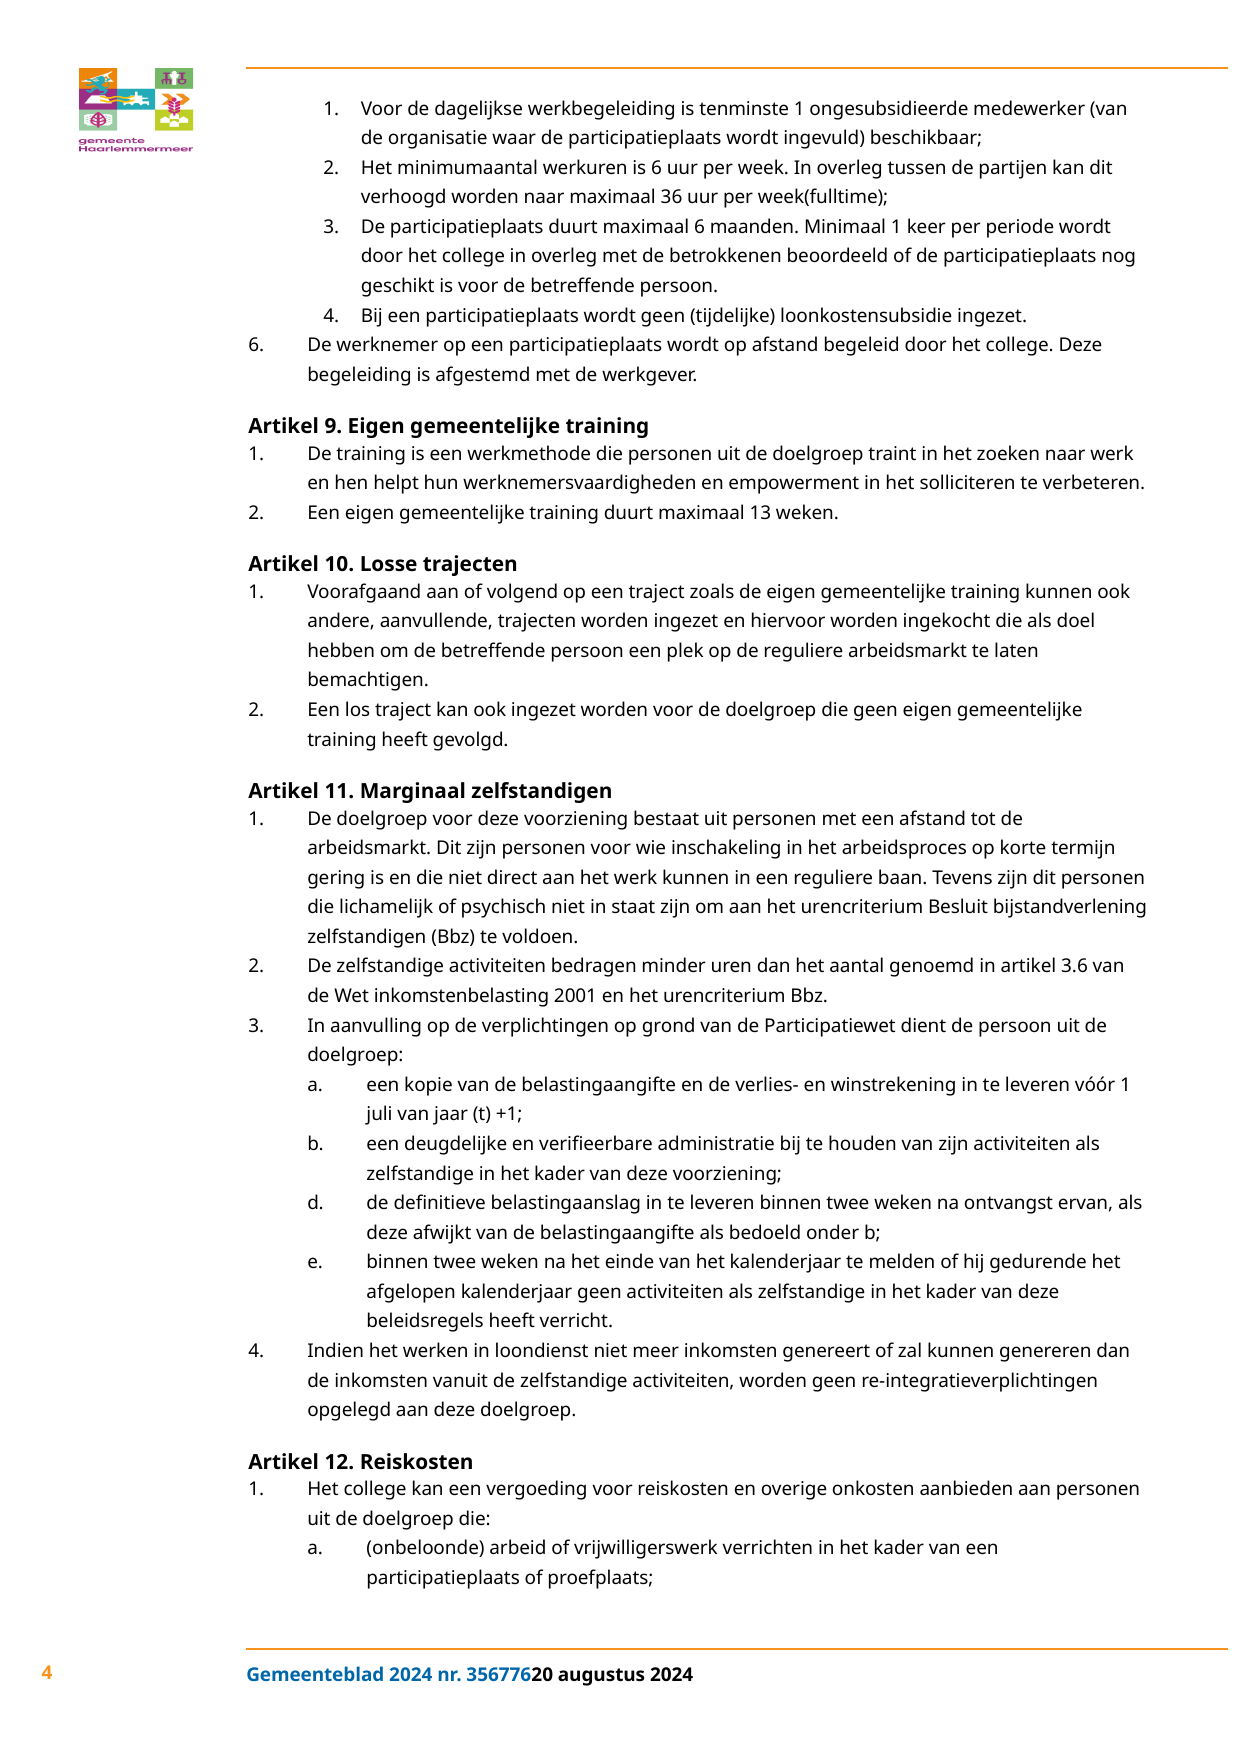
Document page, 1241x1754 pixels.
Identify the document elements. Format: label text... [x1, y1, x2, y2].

list Een eigen gemeentelijke training duurt maximaal 13 weken. [248, 499, 1152, 525]
text Artikel 11. Marginaal zelfstandigen [248, 776, 1152, 805]
list binnen twee weken na het einde van het kalenderjaar te melden of hij gedurende het afgelopen kalenderjaar geen activiteiten als zelfstandige in het kader van deze beleidsregels heeft verricht. [307, 1248, 1152, 1333]
list Het minimumaantal werkuren is 6 uur per week. In overleg tussen de partijen kan dit verhoogd worden naar maximaal 36 uur per week(fulltime); [323, 154, 1152, 209]
list Voor de dagelijkse werkbegeleiding is tenminste 1 ongesubsidieerde medewerker (van de organisatie waar de participatieplaats wordt ingevuld) beschikbaar; [323, 95, 1152, 150]
list de definitieve belastingaanslag in te leveren binnen twee weken na ontvangst ervan, als deze afwijkt van de belastingaangifte als bedoeld onder b; [307, 1189, 1152, 1244]
list Een los traject kan ook ingezet worden voor de doelgroep die geen eigen gemeentelijke training heeft gevolgd. [248, 696, 1152, 752]
list een deugdelijke en verifieerbare administratie bij te houden van zijn activiteiten als zelfstandige in het kader van deze voorziening; [307, 1130, 1152, 1185]
text Artikel 10. Losse trajecten [248, 549, 1152, 578]
list Bij een participatieplaats wordt geen (tijdelijke) loonkostensubsidie ingezet. [323, 302, 1152, 328]
list Indien het werken in loondienst niet meer inkomsten genereert of zal kunnen genereren dan de inkomsten vanuit de zelfstandige activiteiten, worden geen re-integratieverplichtingen opgelegd aan deze doelgroep. [248, 1337, 1152, 1422]
list In aanvulling op de verplichtingen op grond van de Participatiewet dient de persoon uit de doelgroep: [248, 1012, 1152, 1067]
picture [41, 47, 231, 172]
list De participatieplaats duurt maximaal 6 maanden. Minimaal 1 keer per periode wordt door het college in overleg met de betrokkenen beoordeeld of de participatieplaats nog geschikt is voor de betreffende persoon. [323, 213, 1152, 298]
list Voorafgaand aan of volgend op een traject zoals de eigen gemeentelijke training kunnen ook andere, aanvullende, trajecten worden ingezet en hiervoor worden ingekocht die als doel hebben om de betreffende persoon een plek op de reguliere arbeidsmarkt te laten bemachtigen. [248, 578, 1152, 692]
list De werknemer op een participatieplaats wordt op afstand begeleid door het college. Deze begeleiding is afgestemd met de werkgever. [248, 331, 1152, 387]
list een kopie van de belastingaangifte en de verlies- en winstrekening in te leveren vóór 1 juli van jaar (t) +1; [307, 1071, 1152, 1126]
list Het college kan een vergoeding voor reiskosten en overige onkosten aanbieden aan personen uit de doelgroep die: [248, 1475, 1152, 1531]
list De zelfstandige activiteiten bedragen minder uren dan het aantal genoemd in artikel 3.6 van de Wet inkomstenbelasting 2001 en het urencriterium Bbz. [248, 953, 1152, 1008]
list De training is een werkmethode die personen uit de doelgroep traint in het zoeken naar werk en hen helpt hun werknemersvaardigheden en empowerment in het solliciteren te verbeteren. [248, 440, 1152, 495]
list De doelgroep voor deze voorziening bestaat uit personen met een afstand tot de arbeidsmarkt. Dit zijn personen voor wie inschakeling in het arbeidsproces op korte termijn gering is en die niet direct aan het werk kunnen in een reguliere baan. Tevens zijn dit personen die lichamelijk of psychisch niet in staat zijn om aan het urencriterium Besluit bijstandverlening zelfstandigen (Bbz) te voldoen. [248, 805, 1152, 949]
list (onbeloonde) arbeid of vrijwilligerswerk verrichten in het kader van een participatieplaats of proefplaats; [307, 1534, 1152, 1590]
text Artikel 12. Reiskosten [248, 1447, 1152, 1475]
text Artikel 9. Eigen gemeentelijke training [248, 411, 1152, 440]
